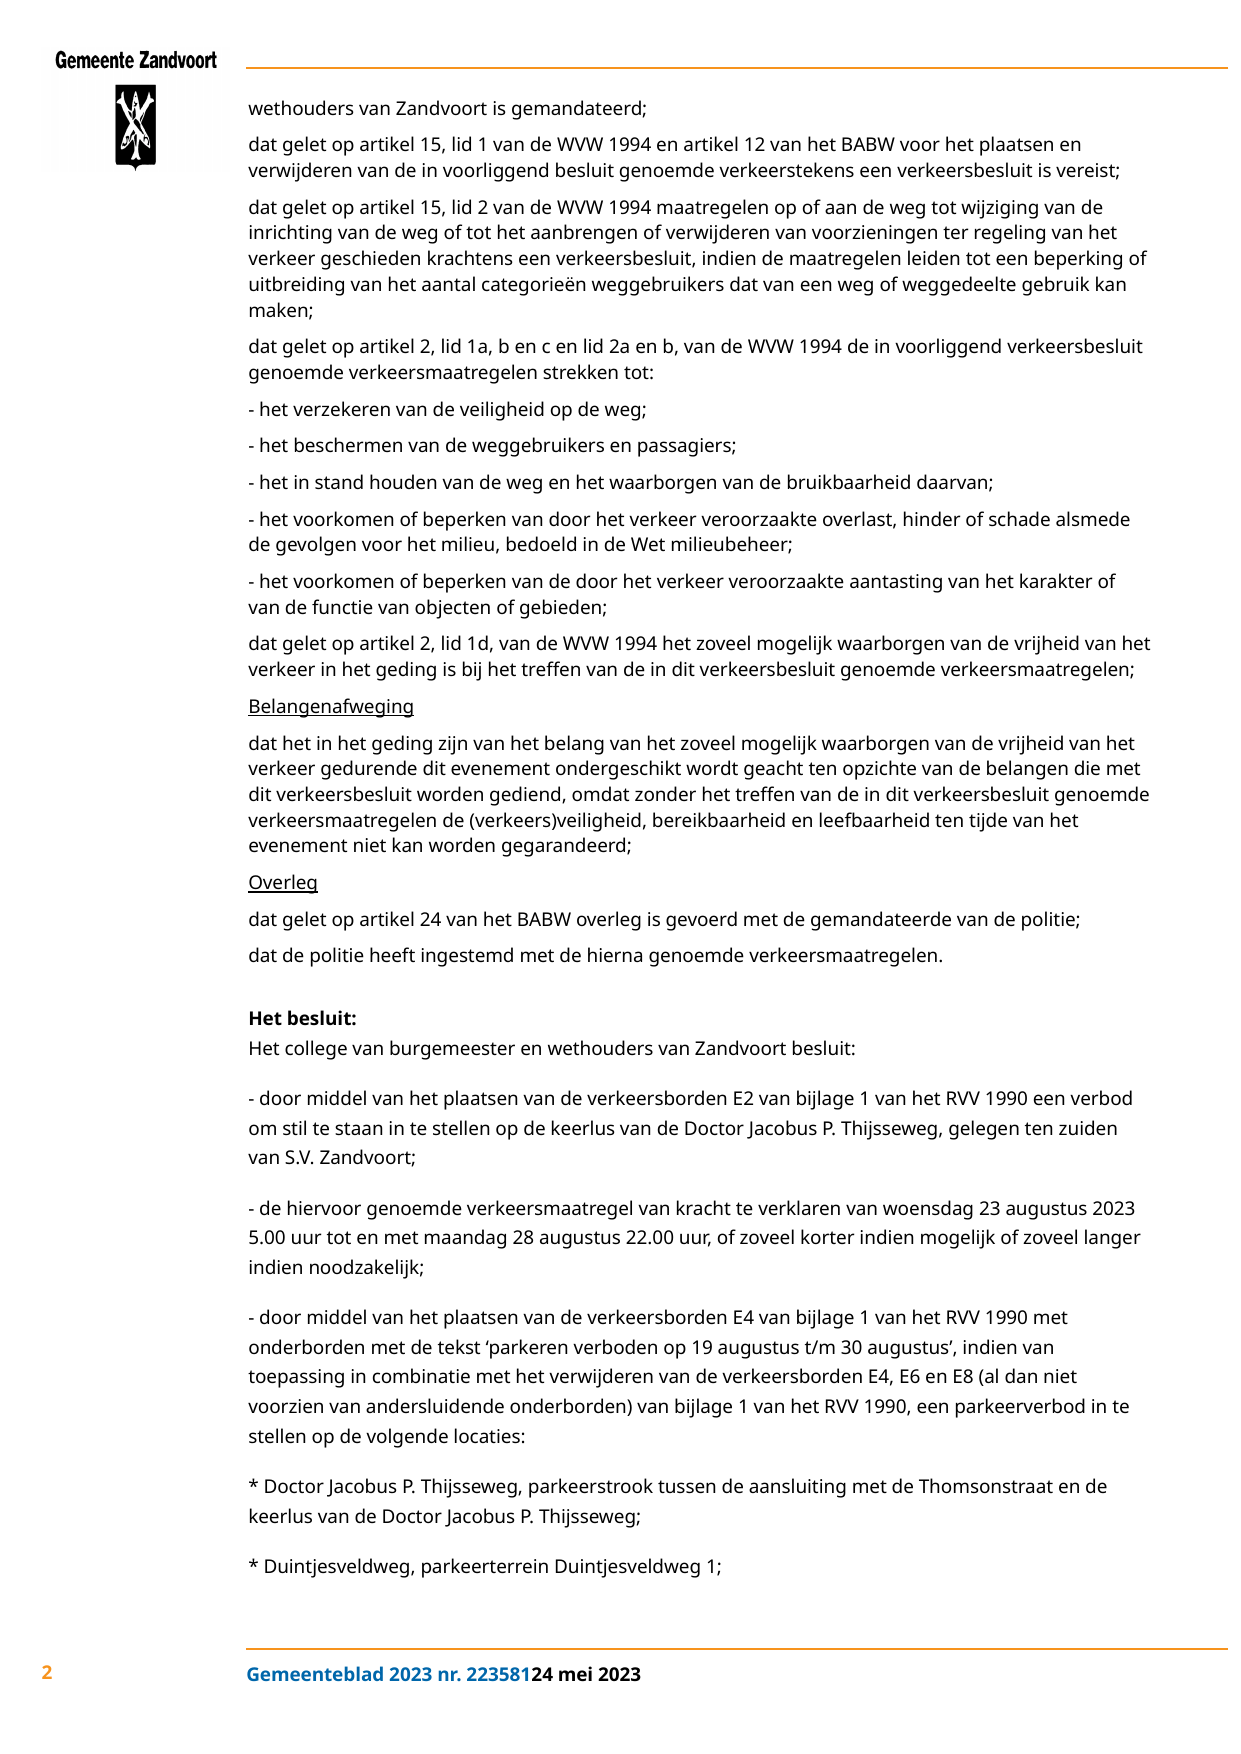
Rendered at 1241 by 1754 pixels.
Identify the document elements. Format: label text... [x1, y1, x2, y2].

text dat gelet op artikel 2, lid 1d, van de WVW 1994 het zoveel mogelijk waarborgen van de vrijheid van het verkeer in het geding is bij het treffen van de in dit verkeersbesluit genoemde verkeersmaatregelen; [248, 631, 1152, 682]
text - het voorkomen of beperken van door het verkeer veroorzaakte overlast, hinder of schade alsmede de gevolgen voor het milieu, bedoeld in de Wet milieubeheer; [248, 506, 1152, 557]
text - het voorkomen of beperken van de door het verkeer veroorzaakte aantasting van het karakter of van de functie van objecten of gebieden; [248, 568, 1152, 620]
text Het college van burgemeester en wethouders van Zandvoort besluit: [248, 1035, 1152, 1061]
text - het in stand houden van de weg en het waarborgen van de bruikbaarheid daarvan; [248, 469, 1152, 495]
text dat gelet op artikel 15, lid 1 van de WVW 1994 en artikel 12 van het BABW voor het plaatsen en verwijderen van de in voorliggend besluit genoemde verkeerstekens een verkeersbesluit is vereist; [248, 131, 1152, 183]
text - door middel van het plaatsen van de verkeersborden E2 van bijlage 1 van het RVV 1990 een verbod om stil te staan in te stellen op de keerlus van de Doctor Jacobus P. Thijsseweg, gelegen ten zuiden van S.V. Zandvoort; [248, 1085, 1152, 1170]
text - door middel van het plaatsen van de verkeersborden E4 van bijlage 1 van het RVV 1990 met onderborden met de tekst ‘parkeren verboden op 19 augustus t/m 30 augustus’, indien van toepassing in combinatie met het verwijderen van de verkeersborden E4, E6 en E8 (al dan niet voorzien van andersluidende onderborden) van bijlage 1 van het RVV 1990, een parkeerverbod in te stellen op de volgende locaties: [248, 1304, 1152, 1448]
text - de hiervoor genoemde verkeersmaatregel van kracht te verklaren van woensdag 23 augustus 2023 5.00 uur tot en met maandag 28 augustus 22.00 uur, of zoveel korter indien mogelijk of zoveel langer indien noodzakelijk; [248, 1195, 1152, 1280]
text dat gelet op artikel 24 van het BABW overleg is gevoerd met de gemandateerde van de politie; [248, 906, 1152, 932]
text - het beschermen van de weggebruikers en passagiers; [248, 432, 1152, 458]
text - het verzekeren van de veiligheid op de weg; [248, 396, 1152, 422]
text dat gelet op artikel 15, lid 2 van de WVW 1994 maatregelen op of aan de weg tot wijziging van de inrichting van de weg of tot het aanbrengen of verwijderen van voorzieningen ter regeling van het verkeer geschieden krachtens een verkeersbesluit, indien de maatregelen leiden tot een beperking of uitbreiding van het aantal categorieën weggebruikers dat van een weg of weggedeelte gebruik kan maken; [248, 194, 1152, 322]
text dat gelet op artikel 2, lid 1a, b en c en lid 2a en b, van de WVW 1994 de in voorliggend verkeersbesluit genoemde verkeersmaatregelen strekken tot: [248, 333, 1152, 385]
text Overleg [248, 869, 1152, 895]
text Belangenafweging [248, 693, 1152, 719]
text dat het in het geding zijn van het belang van het zoveel mogelijk waarborgen van de vrijheid van het verkeer gedurende dit evenement ondergeschikt wordt geacht ten opzichte van de belangen die met dit verkeersbesluit worden gediend, omdat zonder het treffen van de in dit verkeersbesluit genoemde verkeersmaatregelen de (verkeers)veiligheid, bereikbaarheid en leefbaarheid ten tijde van het evenement niet kan worden gegarandeerd; [248, 730, 1152, 858]
text dat de politie heeft ingestemd met de hierna genoemde verkeersmaatregelen. [248, 943, 1152, 968]
picture [41, 47, 231, 172]
text * Duintjesveldweg, parkeerterrein Duintjesveldweg 1; [248, 1553, 1152, 1579]
text * Doctor Jacobus P. Thijsseweg, parkeerstrook tussen de aansluiting met de Thomsonstraat en de keerlus van de Doctor Jacobus P. Thijsseweg; [248, 1473, 1152, 1528]
text Het besluit: [248, 1005, 1152, 1031]
text wethouders van Zandvoort is gemandateerd; [248, 95, 1152, 121]
